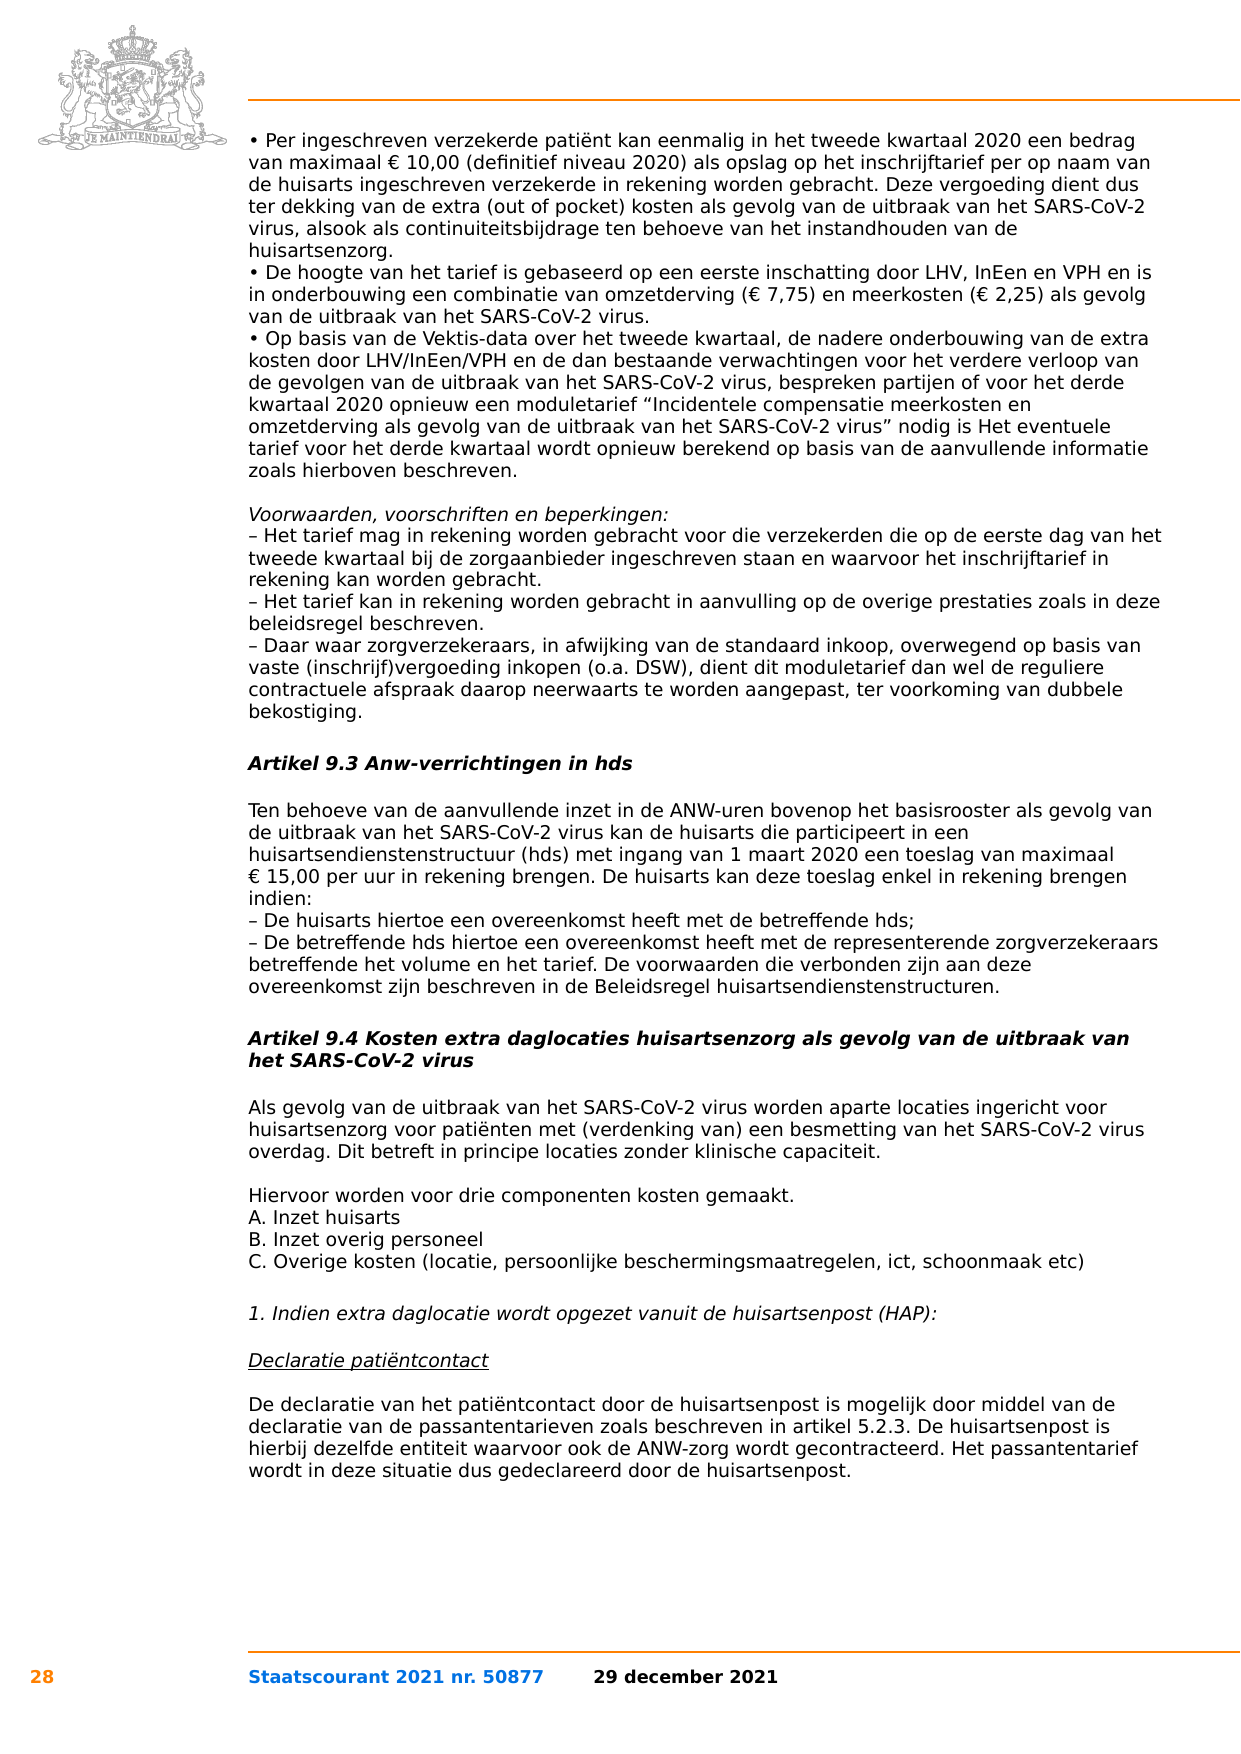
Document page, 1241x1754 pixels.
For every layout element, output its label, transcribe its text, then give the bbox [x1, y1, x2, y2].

text A. Inzet huisarts [248, 1207, 1163, 1229]
text De declaratie van het patiëntcontact door de huisartsenpost is mogelijk door middel van de declaratie van de passantentarieven zoals beschreven in artikel 5.2.3. De huisartsenpost is hierbij dezelfde entiteit waarvoor ook de ANW-zorg wordt gecontracteerd. Het passantentarief wordt in deze situatie dus gedeclareerd door de huisartsenpost. [248, 1393, 1163, 1481]
text C. Overige kosten (locatie, persoonlijke beschermingsmaatregelen, ict, schoonmaak etc) [248, 1251, 1163, 1273]
text – Daar waar zorgverzekeraars, in afwijking van de standaard inkoop, overwegend op basis van vaste (inschrijf)vergoeding inkopen (o.a. DSW), dient dit moduletarief dan wel de reguliere contractuele afspraak daarop neerwaarts te worden aangepast, ter voorkoming van dubbele bekostiging. [248, 635, 1163, 723]
subtitle Artikel 9.3 Anw-verrichtingen in hds [248, 753, 1163, 775]
text – De huisarts hiertoe een overeenkomst heeft met de betreffende hds; [248, 910, 1163, 932]
text Hiervoor worden voor drie componenten kosten gemaakt. [248, 1185, 1163, 1207]
text – Het tarief kan in rekening worden gebracht in aanvulling op de overige prestaties zoals in deze beleidsregel beschreven. [248, 591, 1163, 635]
text Als gevolg van de uitbraak van het SARS-CoV-2 virus worden aparte locaties ingericht voor huisartsenzorg voor patiënten met (verdenking van) een besmetting van het SARS-CoV-2 virus overdag. Dit betreft in principe locaties zonder klinische capaciteit. [248, 1097, 1163, 1163]
text Ten behoeve van de aanvullende inzet in de ANW-uren bovenop het basisrooster als gevolg van de uitbraak van het SARS-CoV-2 virus kan de huisarts die participeert in een huisartsendienstenstructuur (hds) met ingang van 1 maart 2020 een toeslag van maximaal € 15,00 per uur in rekening brengen. De huisarts kan deze toeslag enkel in rekening brengen indien: [248, 800, 1163, 910]
text • De hoogte van het tarief is gebaseerd op een eerste inschatting door LHV, InEen en VPH en is in onderbouwing een combinatie van omzetderving (€ 7,75) en meerkosten (€ 2,25) als gevolg van de uitbraak van het SARS-CoV-2 virus. [248, 262, 1163, 328]
text • Per ingeschreven verzekerde patiënt kan eenmalig in het tweede kwartaal 2020 een bedrag van maximaal € 10,00 (definitief niveau 2020) als opslag op het inschrijftarief per op naam van de huisarts ingeschreven verzekerde in rekening worden gebracht. Deze vergoeding dient dus ter dekking van de extra (out of pocket) kosten als gevolg van de uitbraak van het SARS-CoV-2 virus, alsook als continuiteitsbijdrage ten behoeve van het instandhouden van de huisartsenzorg. [248, 130, 1163, 262]
text Voorwaarden, voorschriften en beperkingen: [248, 503, 1163, 525]
subtitle Artikel 9.4 Kosten extra daglocaties huisartsenzorg als gevolg van de uitbraak van het SARS-CoV-2 virus [248, 1028, 1163, 1072]
text B. Inzet overig personeel [248, 1229, 1163, 1251]
text – Het tarief mag in rekening worden gebracht voor die verzekerden die op de eerste dag van het tweede kwartaal bij de zorgaanbieder ingeschreven staan en waarvoor het inschrijftarief in rekening kan worden gebracht. [248, 525, 1163, 591]
text – De betreffende hds hiertoe een overeenkomst heeft met de representerende zorgverzekeraars betreffende het volume en het tarief. De voorwaarden die verbonden zijn aan deze overeenkomst zijn beschreven in de Beleidsregel huisartsendienstenstructuren. [248, 932, 1163, 998]
text • Op basis van de Vektis-data over het tweede kwartaal, de nadere onderbouwing van de extra kosten door LHV/InEen/VPH en de dan bestaande verwachtingen voor het verdere verloop van de gevolgen van de uitbraak van het SARS-CoV-2 virus, bespreken partijen of voor het derde kwartaal 2020 opnieuw een moduletarief “Incidentele compensatie meerkosten en omzetderving als gevolg van de uitbraak van het SARS-CoV-2 virus” nodig is Het eventuele tarief voor het derde kwartaal wordt opnieuw berekend op basis van de aanvullende informatie zoals hierboven beschreven. [248, 328, 1163, 482]
picture [38, 25, 227, 150]
subtitle Declaratie patiëntcontact [248, 1350, 1163, 1372]
subtitle 1. Indien extra daglocatie wordt opgezet vanuit de huisartsenpost (HAP): [248, 1303, 1163, 1325]
